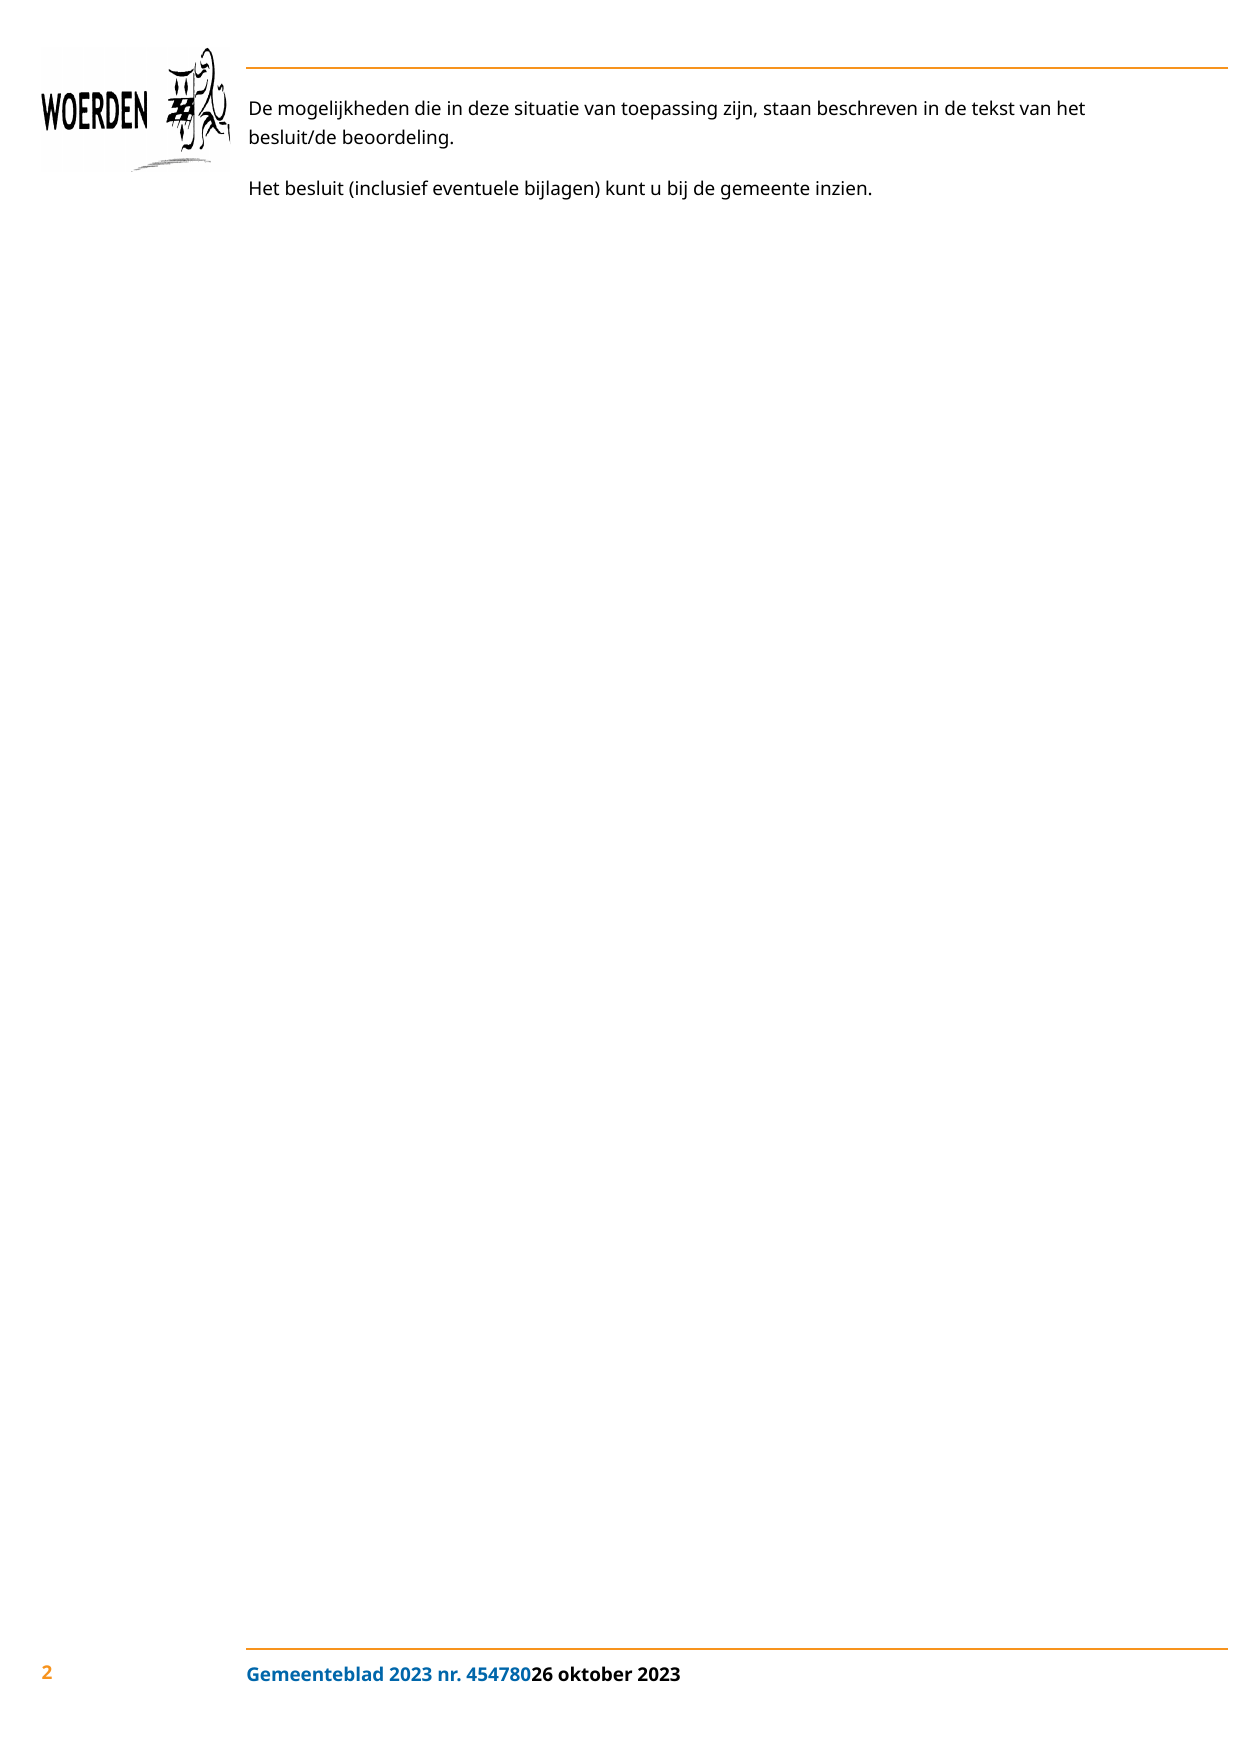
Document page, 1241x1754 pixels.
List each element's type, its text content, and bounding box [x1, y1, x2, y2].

text Het besluit (inclusief eventuele bijlagen) kunt u bij de gemeente inzien. [248, 175, 1152, 201]
picture [41, 47, 231, 172]
text De mogelijkheden die in deze situatie van toepassing zijn, staan beschreven in de tekst van het besluit/de beoordeling. [248, 95, 1152, 150]
